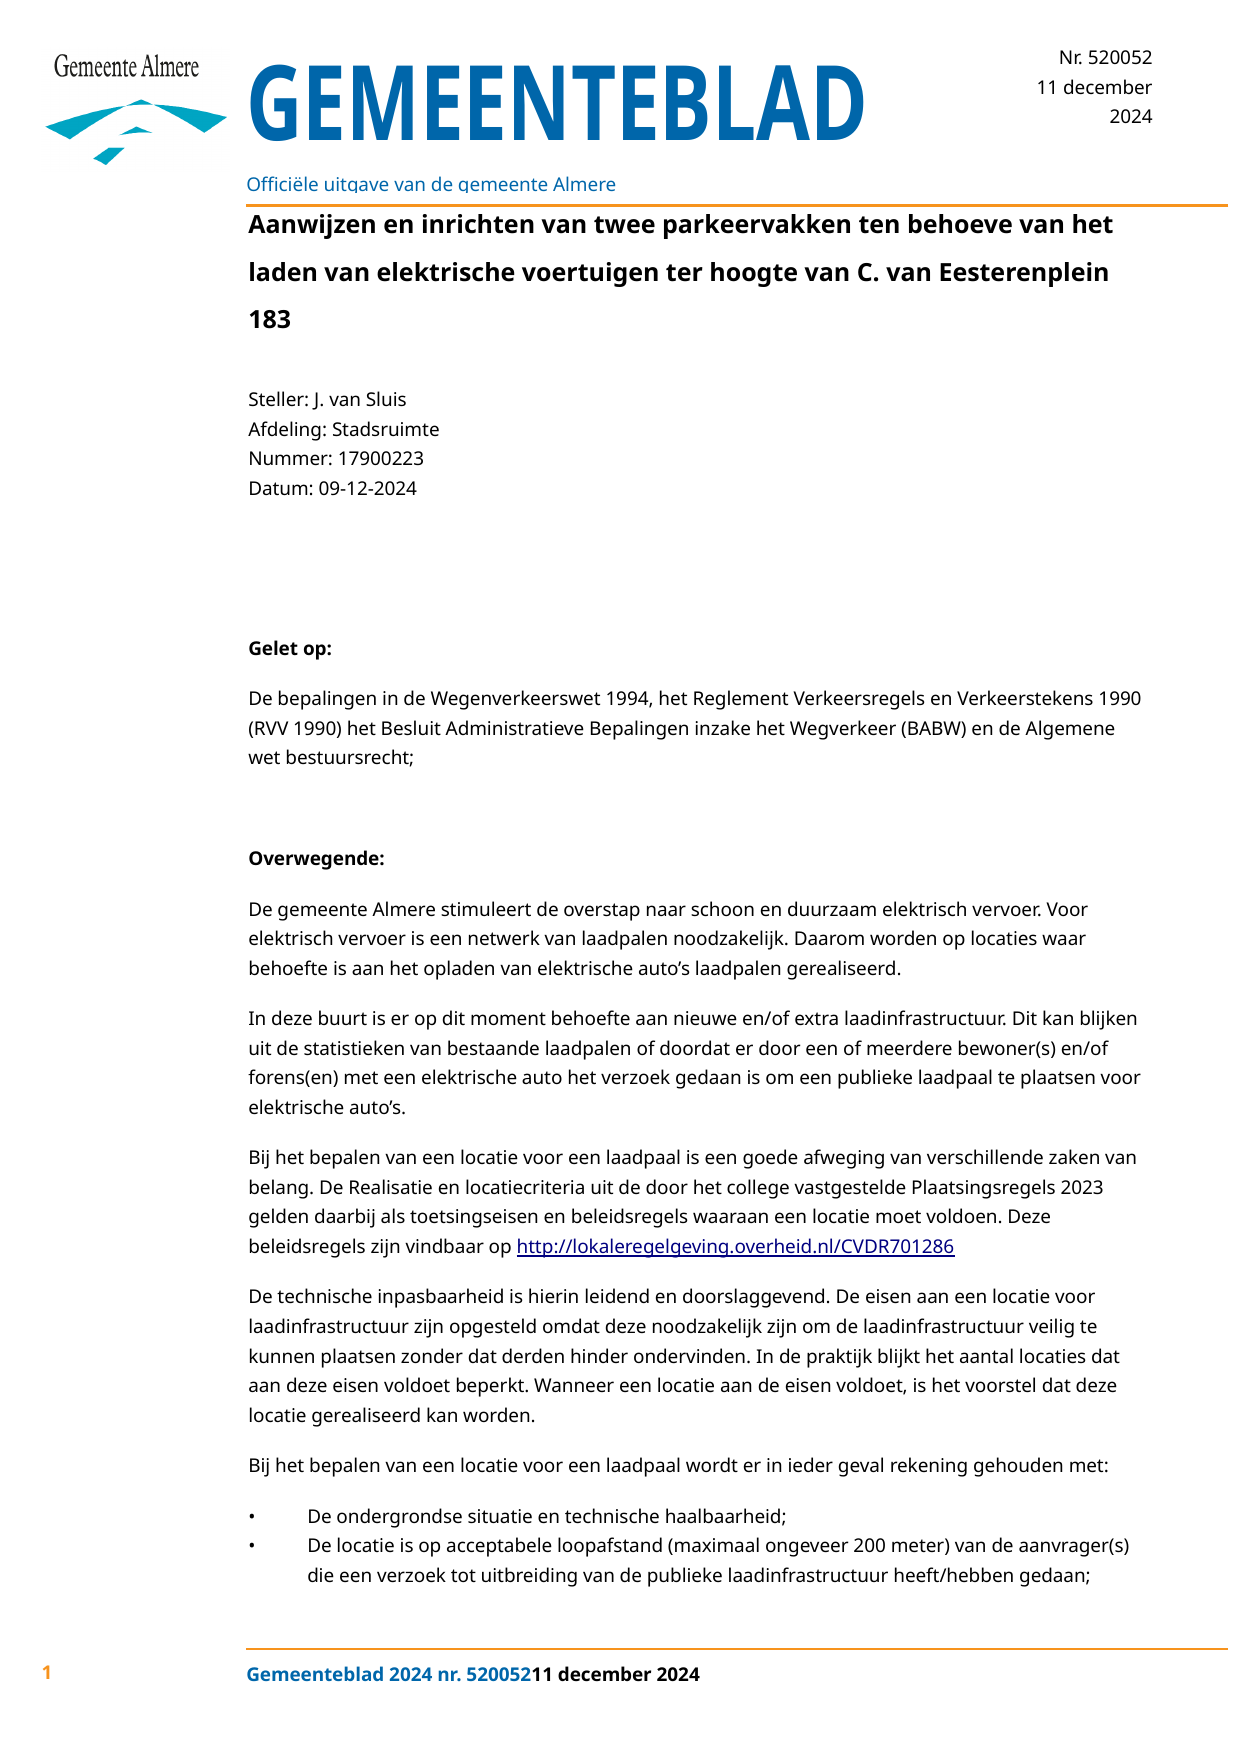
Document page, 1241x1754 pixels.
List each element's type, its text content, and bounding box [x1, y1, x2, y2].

list De ondergrondse situatie en technische haalbaarheid; [248, 1503, 1152, 1529]
text Bij het bepalen van een locatie voor een laadpaal is een goede afweging van verschillende zaken van belang. De Realisatie en locatiecriteria uit de door het college vastgestelde Plaatsingsregels 2023 gelden daarbij als toetsingseisen en beleidsregels waaraan een locatie moet voldoen. Deze beleidsregels zijn vindbaar op http://lokaleregelgeving.overheid.nl/CVDR701286 [248, 1144, 1152, 1259]
text Gelet op: [248, 635, 1152, 661]
text Afdeling: Stadsruimte [248, 416, 1152, 442]
text Aanwijzen en inrichten van twee parkeervakken ten behoeve van het laden van elektrische voertuigen ter hoogte van C. van Eesterenplein 183 [248, 207, 1152, 336]
text In deze buurt is er op dit moment behoefte aan nieuwe en/of extra laadinfrastructuur. Dit kan blijken uit de statistieken van bestaande laadpalen of doordat er door een of meerdere bewoner(s) en/of forens(en) met een elektrische auto het verzoek gedaan is om een publieke laadpaal te plaatsen voor elektrische auto’s. [248, 1005, 1152, 1120]
text Datum: 09-12-2024 [248, 475, 1152, 501]
picture [41, 47, 231, 172]
list De locatie is op acceptabele loopafstand (maximaal ongeveer 200 meter) van de aanvrager(s) die een verzoek tot uitbreiding van de publieke laadinfrastructuur heeft/hebben gedaan; [248, 1532, 1152, 1588]
text De gemeente Almere stimuleert de overstap naar schoon en duurzaam elektrisch vervoer. Voor elektrisch vervoer is een netwerk van laadpalen noodzakelijk. Daarom worden op locaties waar behoefte is aan het opladen van elektrische auto’s laadpalen gerealiseerd. [248, 896, 1152, 981]
text De technische inpasbaarheid is hierin leidend en doorslaggevend. De eisen aan een locatie voor laadinfrastructuur zijn opgesteld omdat deze noodzakelijk zijn om de laadinfrastructuur veilig te kunnen plaatsen zonder dat derden hinder ondervinden. In de praktijk blijkt het aantal locaties dat aan deze eisen voldoet beperkt. Wanneer een locatie aan de eisen voldoet, is het voorstel dat deze locatie gerealiseerd kan worden. [248, 1284, 1152, 1428]
text Bij het bepalen van een locatie voor een laadpaal wordt er in ieder geval rekening gehouden met: [248, 1452, 1152, 1478]
text Steller: J. van Sluis [248, 386, 1152, 412]
text Overwegende: [248, 845, 1152, 871]
text De bepalingen in de Wegenverkeerswet 1994, het Reglement Verkeersregels en Verkeerstekens 1990 (RVV 1990) het Besluit Administratieve Bepalingen inzake het Wegverkeer (BABW) en de Algemene wet bestuursrecht; [248, 685, 1152, 770]
text Nummer: 17900223 [248, 445, 1152, 471]
